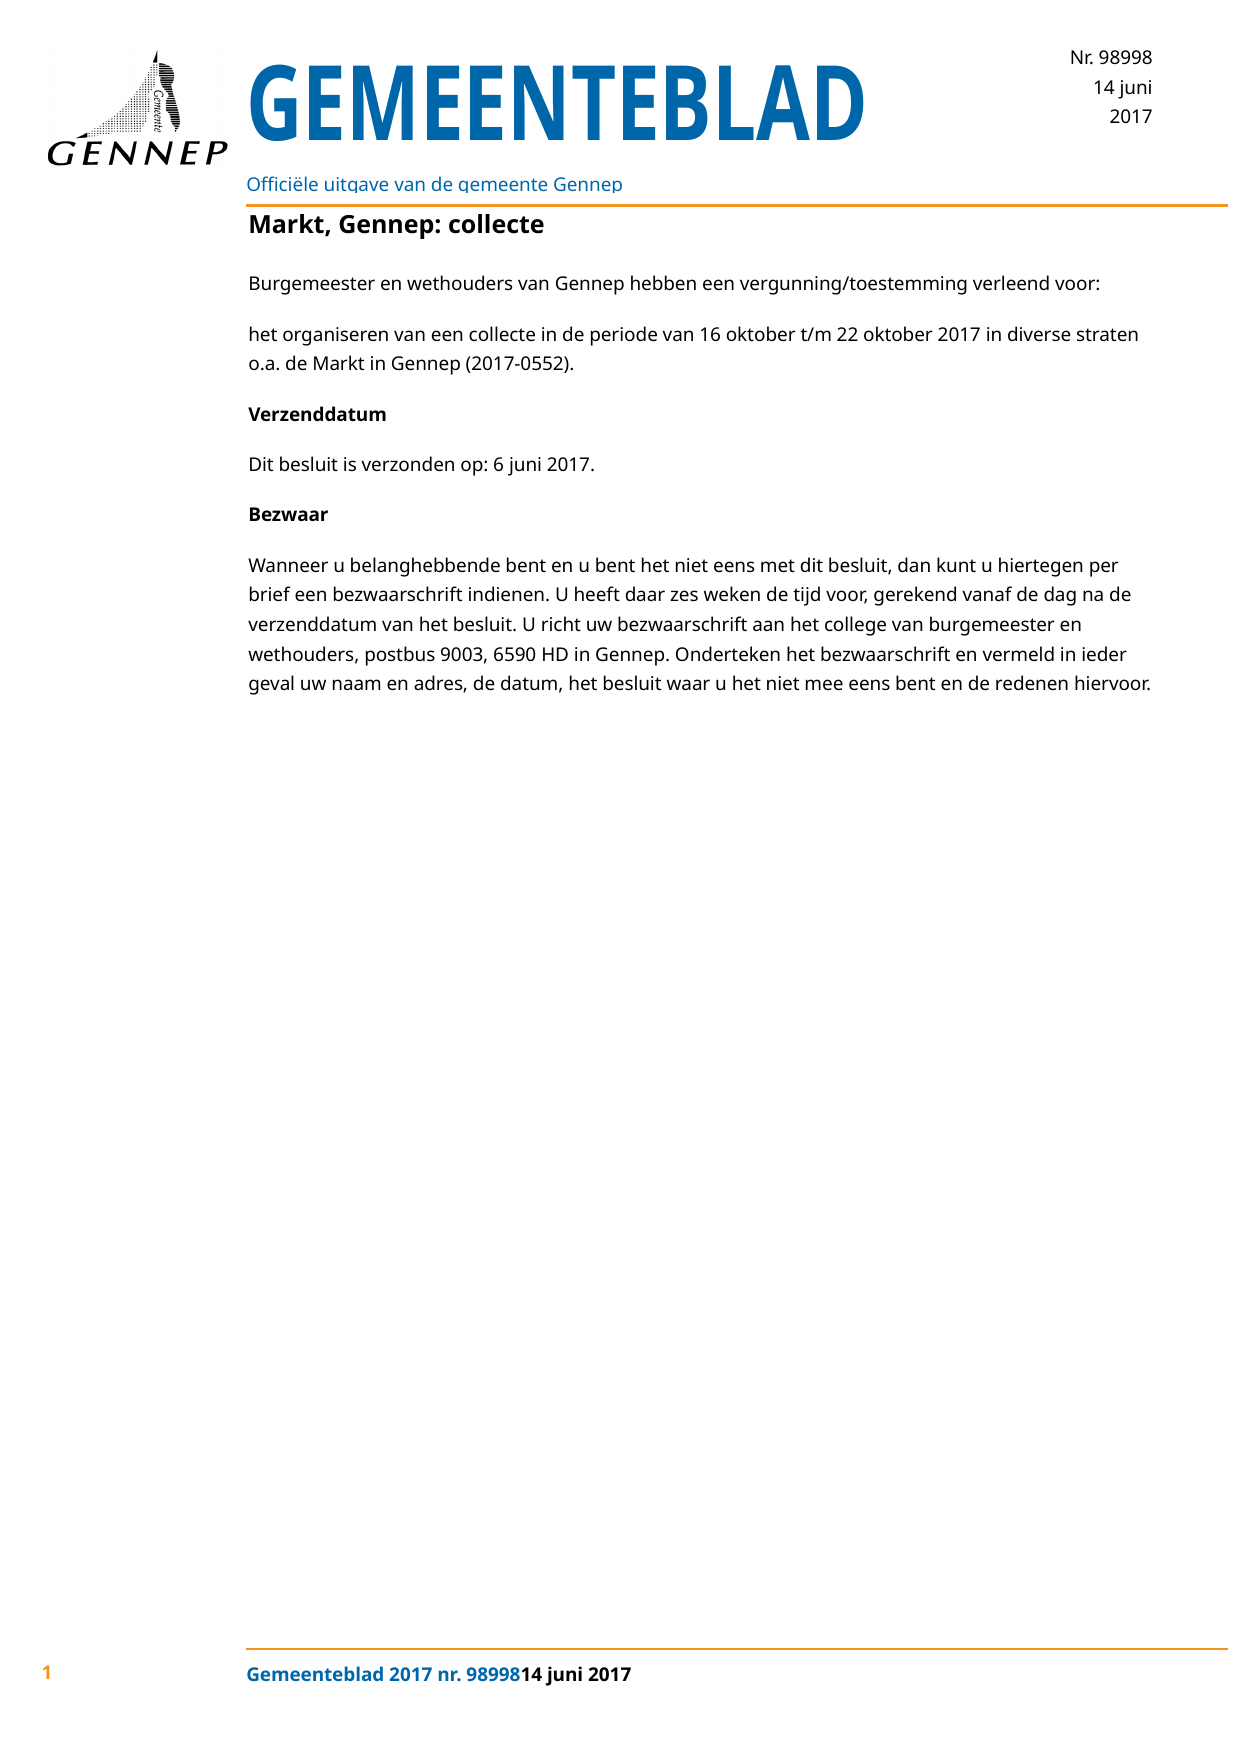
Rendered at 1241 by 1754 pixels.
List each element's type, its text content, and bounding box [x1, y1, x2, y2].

text Verzenddatum [248, 401, 1152, 426]
text Wanneer u belanghebbende bent en u bent het niet eens met dit besluit, dan kunt u hiertegen per brief een bezwaarschrift indienen. U heeft daar zes weken de tijd voor, gerekend vanaf de dag na de verzenddatum van het besluit. U richt uw bezwaarschrift aan het college van burgemeester en wethouders, postbus 9003, 6590 HD in Gennep. Onderteken het bezwaarschrift en vermeld in ieder geval uw naam en adres, de datum, het besluit waar u het niet mee eens bent en de redenen hiervoor. [248, 552, 1152, 696]
text Dit besluit is verzonden op: 6 juni 2017. [248, 451, 1152, 477]
text Bezwaar [248, 502, 1152, 527]
text Burgemeester en wethouders van Gennep hebben een vergunning/toestemming verleend voor: [248, 270, 1152, 296]
picture [41, 47, 231, 172]
text Markt, Gennep: collecte [248, 207, 1152, 241]
text het organiseren van een collecte in de periode van 16 oktober t/m 22 oktober 2017 in diverse straten o.a. de Markt in Gennep (2017-0552). [248, 321, 1152, 376]
